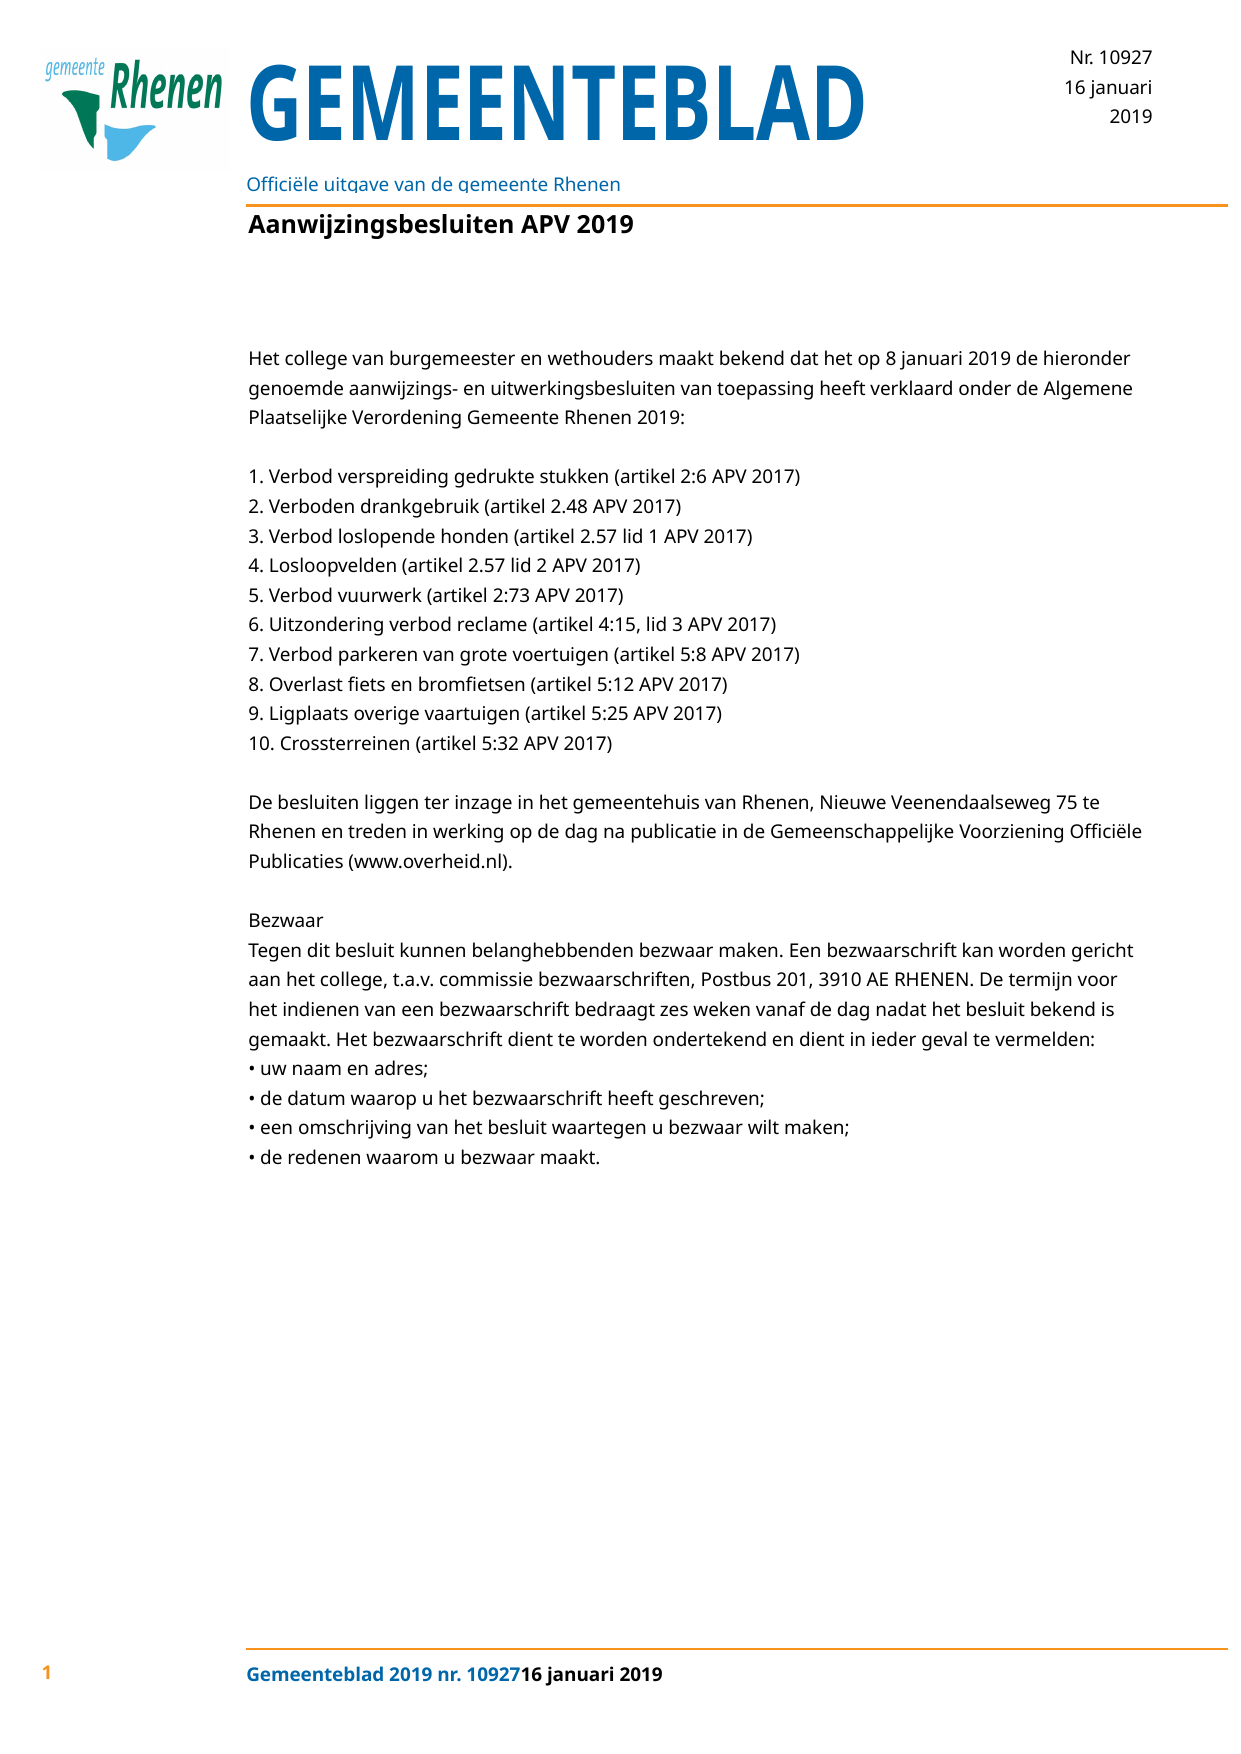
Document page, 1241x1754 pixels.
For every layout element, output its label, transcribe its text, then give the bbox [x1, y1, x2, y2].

text • uw naam en adres; [248, 1055, 1152, 1081]
text Tegen dit besluit kunnen belanghebbenden bezwaar maken. Een bezwaarschrift kan worden gericht aan het college, t.a.v. commissie bezwaarschriften, Postbus 201, 3910 AE RHENEN. De termijn voor het indienen van een bezwaarschrift bedraagt zes weken vanaf de dag nadat het besluit bekend is gemaakt. Het bezwaarschrift dient te worden ondertekend en dient in ieder geval te vermelden: [248, 937, 1152, 1051]
text 9. Ligplaats overige vaartuigen (artikel 5:25 APV 2017) [248, 700, 1152, 726]
text 4. Losloopvelden (artikel 2.57 lid 2 APV 2017) [248, 552, 1152, 578]
text • de datum waarop u het bezwaarschrift heeft geschreven; [248, 1085, 1152, 1111]
text 6. Uitzondering verbod reclame (artikel 4:15, lid 3 APV 2017) [248, 612, 1152, 637]
text 7. Verbod parkeren van grote voertuigen (artikel 5:8 APV 2017) [248, 641, 1152, 667]
picture [41, 47, 231, 172]
text Bezwaar [248, 907, 1152, 933]
text 1. Verbod verspreiding gedrukte stukken (artikel 2:6 APV 2017) [248, 464, 1152, 489]
text Aanwijzingsbesluiten APV 2019 [248, 207, 1152, 241]
text 8. Overlast fiets en bromfietsen (artikel 5:12 APV 2017) [248, 671, 1152, 696]
text • een omschrijving van het besluit waartegen u bezwaar wilt maken; [248, 1114, 1152, 1140]
text 2. Verboden drankgebruik (artikel 2.48 APV 2017) [248, 493, 1152, 519]
text Het college van burgemeester en wethouders maakt bekend dat het op 8 januari 2019 de hieronder genoemde aanwijzings- en uitwerkingsbesluiten van toepassing heeft verklaard onder de Algemene Plaatselijke Verordening Gemeente Rhenen 2019: [248, 345, 1152, 430]
text 10. Crossterreinen (artikel 5:32 APV 2017) [248, 730, 1152, 756]
text 3. Verbod loslopende honden (artikel 2.57 lid 1 APV 2017) [248, 523, 1152, 548]
text • de redenen waarom u bezwaar maakt. [248, 1144, 1152, 1170]
text 5. Verbod vuurwerk (artikel 2:73 APV 2017) [248, 582, 1152, 608]
text De besluiten liggen ter inzage in het gemeentehuis van Rhenen, Nieuwe Veenendaalseweg 75 te Rhenen en treden in werking op de dag na publicatie in de Gemeenschappelijke Voorziening Officiële Publicaties (www.overheid.nl). [248, 789, 1152, 874]
